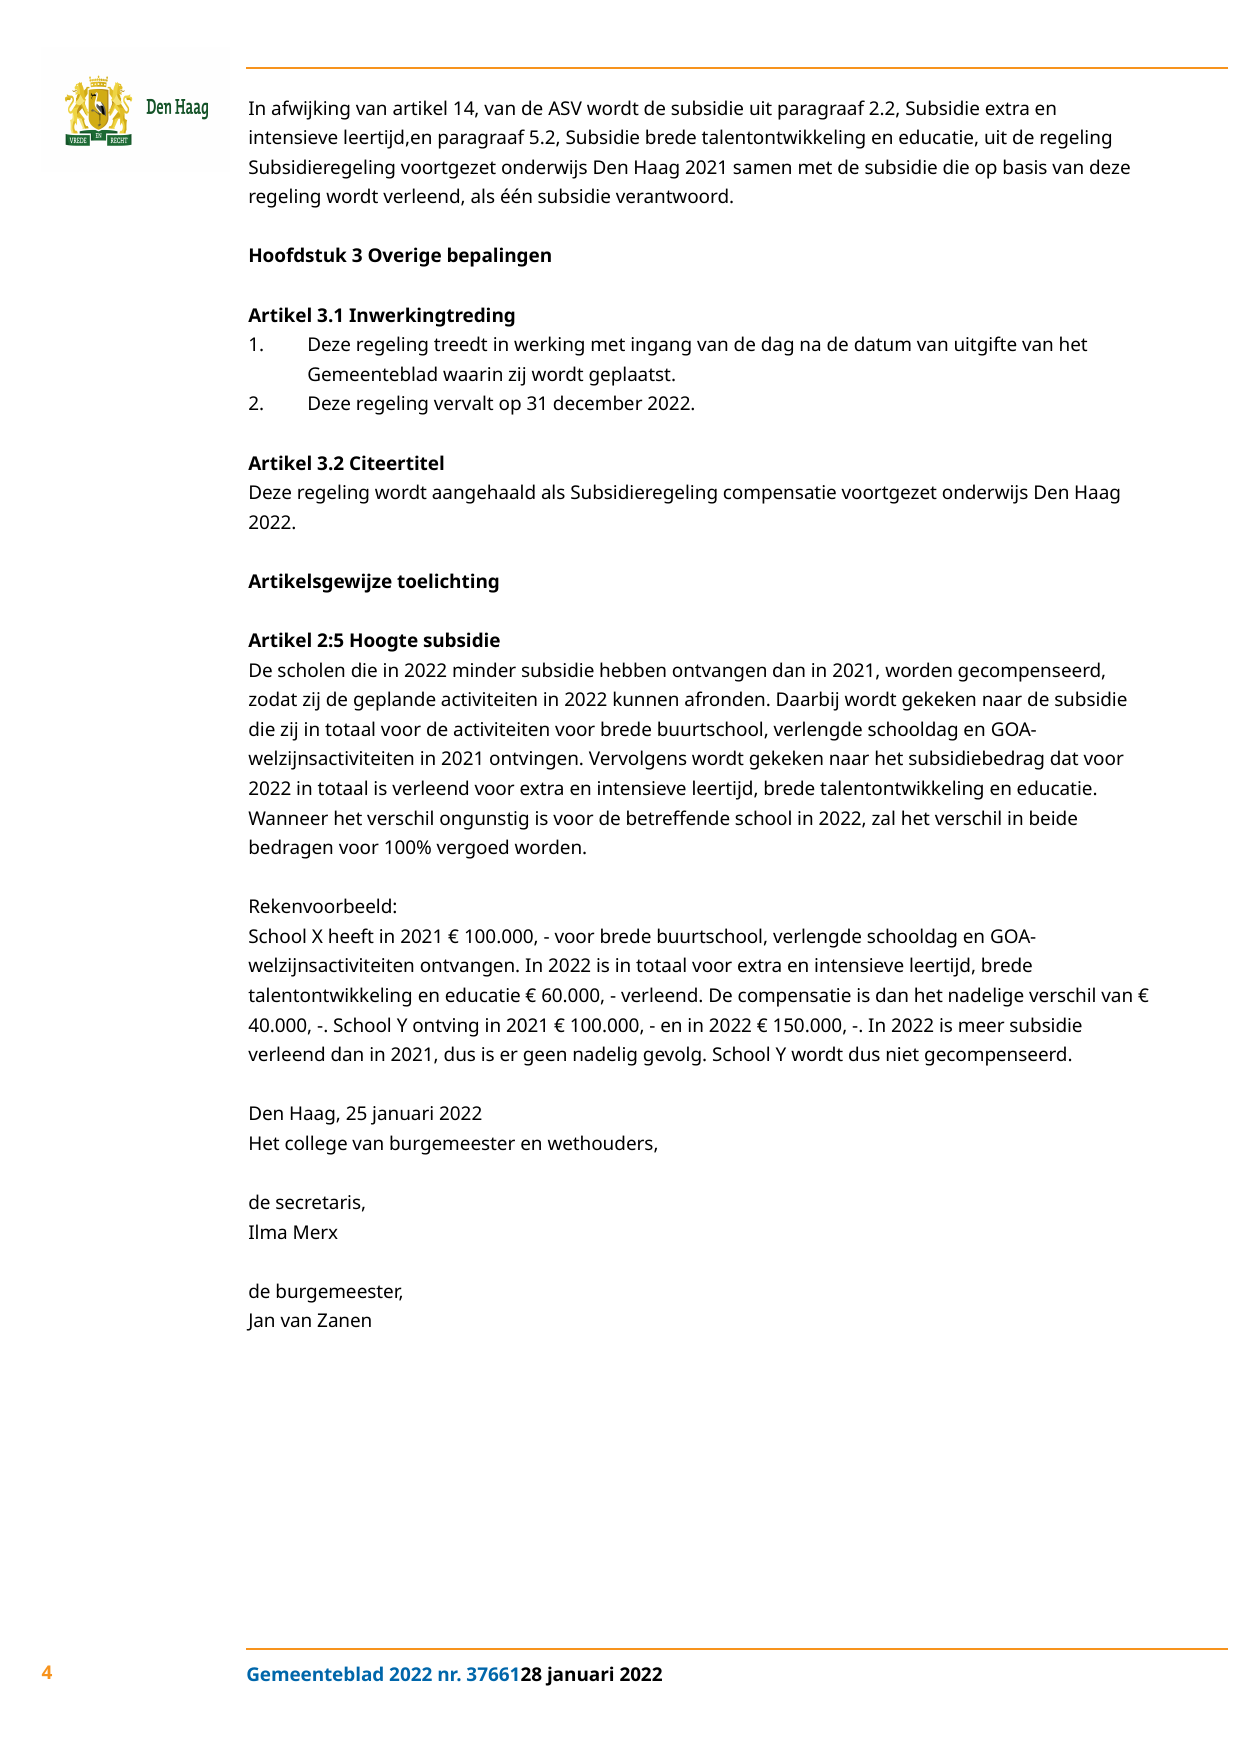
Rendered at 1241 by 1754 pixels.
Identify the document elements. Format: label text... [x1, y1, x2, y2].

text Jan van Zanen [248, 1308, 1152, 1333]
text Artikel 3.2 Citeertitel [248, 450, 1152, 476]
text Het college van burgemeester en wethouders, [248, 1130, 1152, 1156]
picture [41, 47, 231, 172]
text de burgemeester, [248, 1278, 1152, 1304]
text Artikelsgewijze toelichting [248, 568, 1152, 594]
text School X heeft in 2021 € 100.000, - voor brede buurtschool, verlengde schooldag en GOA-welzijnsactiviteiten ontvangen. In 2022 is in totaal voor extra en intensieve leertijd, brede talentontwikkeling en educatie € 60.000, - verleend. De compensatie is dan het nadelige verschil van € 40.000, -. School Y ontving in 2021 € 100.000, - en in 2022 € 150.000, -. In 2022 is meer subsidie verleend dan in 2021, dus is er geen nadelig gevolg. School Y wordt dus niet gecompenseerd. [248, 923, 1152, 1067]
text Artikel 3.1 Inwerkingtreding [248, 302, 1152, 328]
text Rekenvoorbeeld: [248, 893, 1152, 919]
text Den Haag, 25 januari 2022 [248, 1101, 1152, 1126]
text De scholen die in 2022 minder subsidie hebben ontvangen dan in 2021, worden gecompenseerd, zodat zij de geplande activiteiten in 2022 kunnen afronden. Daarbij wordt gekeken naar de subsidie die zij in totaal voor de activiteiten voor brede buurtschool, verlengde schooldag en GOA-welzijnsactiviteiten in 2021 ontvingen. Vervolgens wordt gekeken naar het subsidiebedrag dat voor 2022 in totaal is verleend voor extra en intensieve leertijd, brede talentontwikkeling en educatie. Wanneer het verschil ongunstig is voor de betreffende school in 2022, zal het verschil in beide bedragen voor 100% vergoed worden. [248, 657, 1152, 860]
text In afwijking van artikel 14, van de ASV wordt de subsidie uit paragraaf 2.2, Subsidie extra en intensieve leertijd,en paragraaf 5.2, Subsidie brede talentontwikkeling en educatie, uit de regeling Subsidieregeling voortgezet onderwijs Den Haag 2021 samen met de subsidie die op basis van deze regeling wordt verleend, als één subsidie verantwoord. [248, 95, 1152, 209]
text Artikel 2:5 Hoogte subsidie [248, 627, 1152, 653]
text de secretaris, [248, 1189, 1152, 1215]
text Hoofdstuk 3 Overige bepalingen [248, 243, 1152, 268]
list Deze regeling vervalt op 31 december 2022. [248, 391, 1152, 416]
text Deze regeling wordt aangehaald als Subsidieregeling compensatie voortgezet onderwijs Den Haag 2022. [248, 479, 1152, 535]
list Deze regeling treedt in werking met ingang van de dag na de datum van uitgifte van het Gemeenteblad waarin zij wordt geplaatst. [248, 331, 1152, 387]
text Ilma Merx [248, 1219, 1152, 1245]
